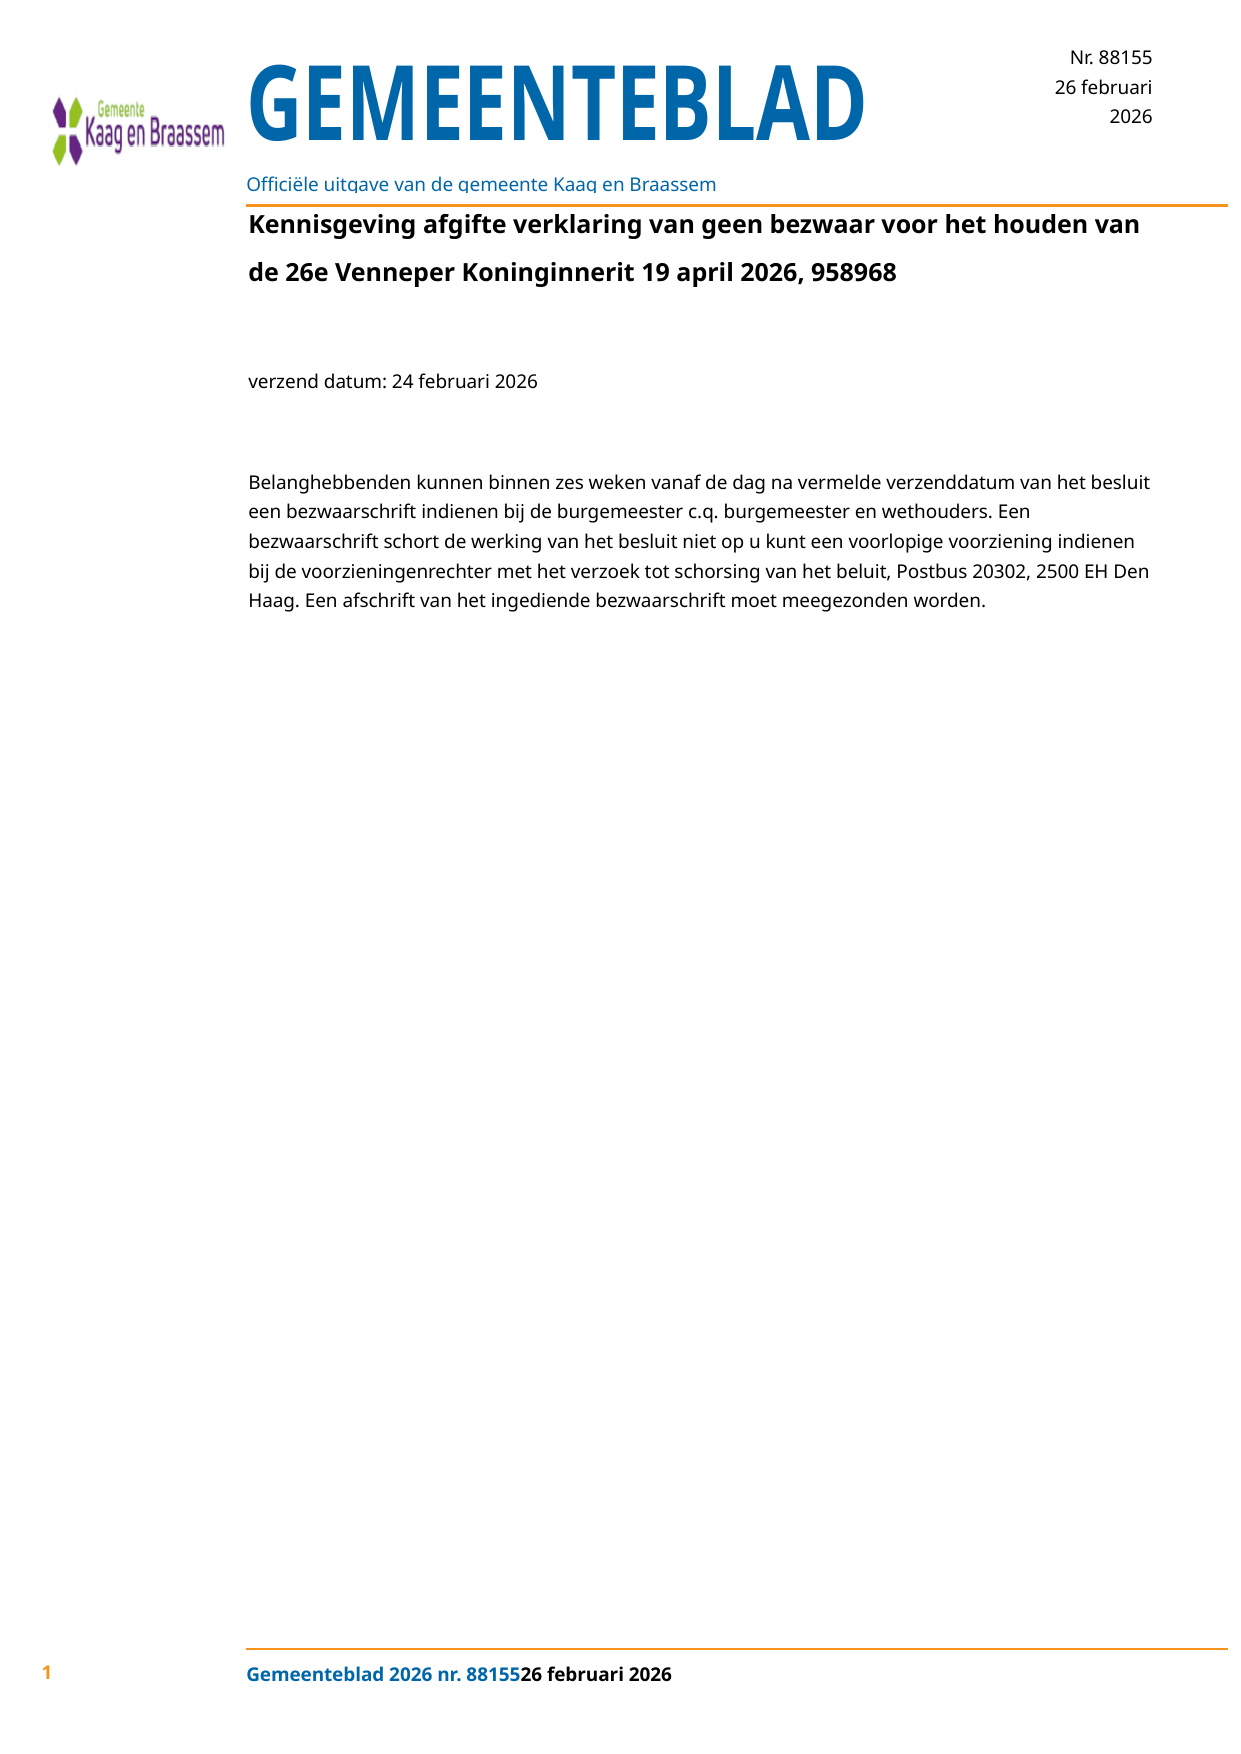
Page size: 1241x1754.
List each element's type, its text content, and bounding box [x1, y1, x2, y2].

picture [41, 47, 231, 172]
text verzend datum: 24 februari 2026 [248, 368, 1152, 394]
text Belanghebbenden kunnen binnen zes weken vanaf de dag na vermelde verzenddatum van het besluit een bezwaarschrift indienen bij de burgemeester c.q. burgemeester en wethouders. Een bezwaarschrift schort de werking van het besluit niet op u kunt een voorlopige voorziening indienen bij de voorzieningenrechter met het verzoek tot schorsing van het beluit, Postbus 20302, 2500 EH Den Haag. Een afschrift van het ingediende bezwaarschrift moet meegezonden worden. [248, 469, 1152, 613]
text Kennisgeving afgifte verklaring van geen bezwaar voor het houden van de 26e Venneper Koninginnerit 19 april 2026, 958968 [248, 207, 1152, 288]
